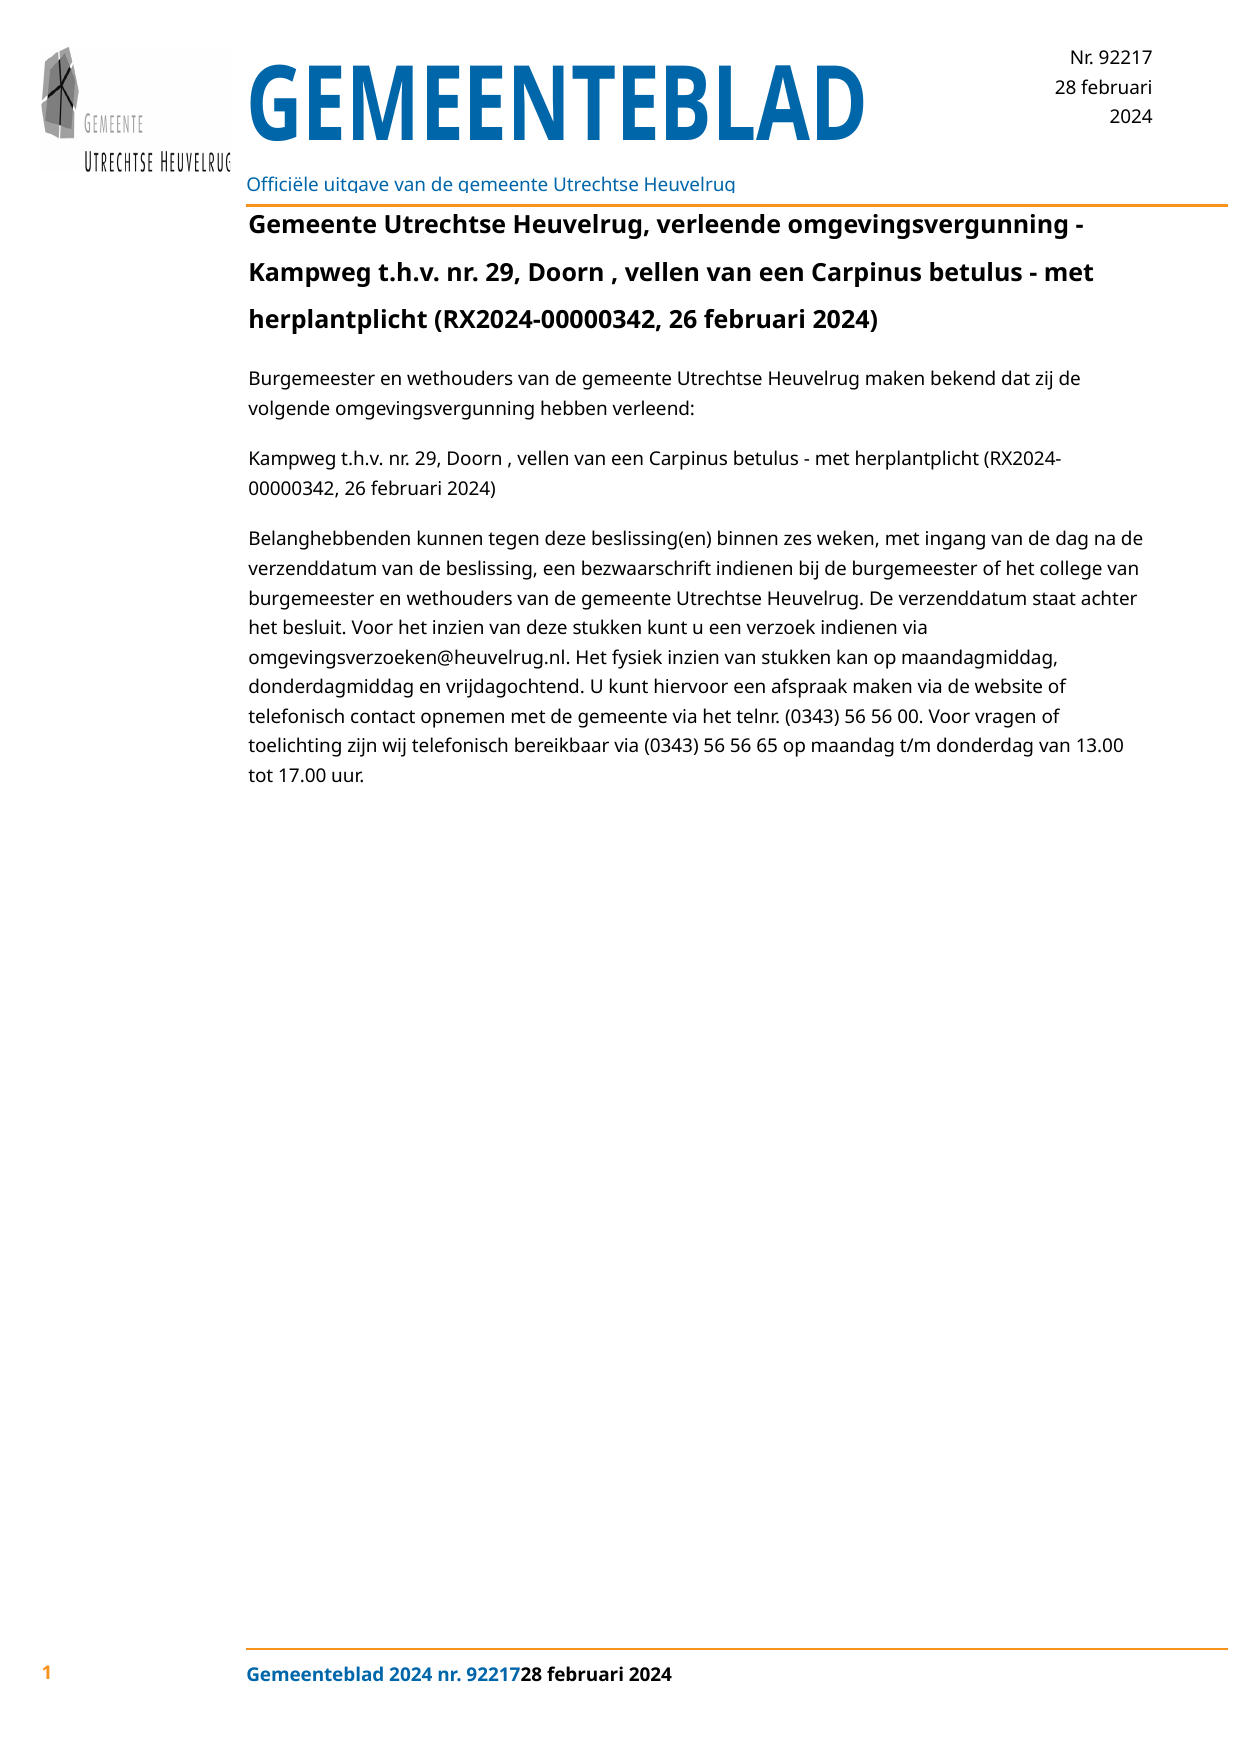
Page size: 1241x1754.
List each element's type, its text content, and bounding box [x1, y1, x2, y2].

picture [41, 47, 231, 172]
text Burgemeester en wethouders van de gemeente Utrechtse Heuvelrug maken bekend dat zij de volgende omgevingsvergunning hebben verleend: [248, 366, 1152, 421]
text Gemeente Utrechtse Heuvelrug, verleende omgevingsvergunning - Kampweg t.h.v. nr. 29, Doorn , vellen van een Carpinus betulus - met herplantplicht (RX2024-00000342, 26 februari 2024) [248, 207, 1152, 336]
text Belanghebbenden kunnen tegen deze beslissing(en) binnen zes weken, met ingang van de dag na de verzenddatum van de beslissing, een bezwaarschrift indienen bij de burgemeester of het college van burgemeester en wethouders van de gemeente Utrechtse Heuvelrug. De verzenddatum staat achter het besluit. Voor het inzien van deze stukken kunt u een verzoek indienen via omgevingsverzoeken@heuvelrug.nl. Het fysiek inzien van stukken kan op maandagmiddag, donderdagmiddag en vrijdagochtend. U kunt hiervoor een afspraak maken via de website of telefonisch contact opnemen met de gemeente via het telnr. (0343) 56 56 00. Voor vragen of toelichting zijn wij telefonisch bereikbaar via (0343) 56 56 65 op maandag t/m donderdag van 13.00 tot 17.00 uur. [248, 526, 1152, 788]
text Kampweg t.h.v. nr. 29, Doorn , vellen van een Carpinus betulus - met herplantplicht (RX2024-00000342, 26 februari 2024) [248, 446, 1152, 501]
